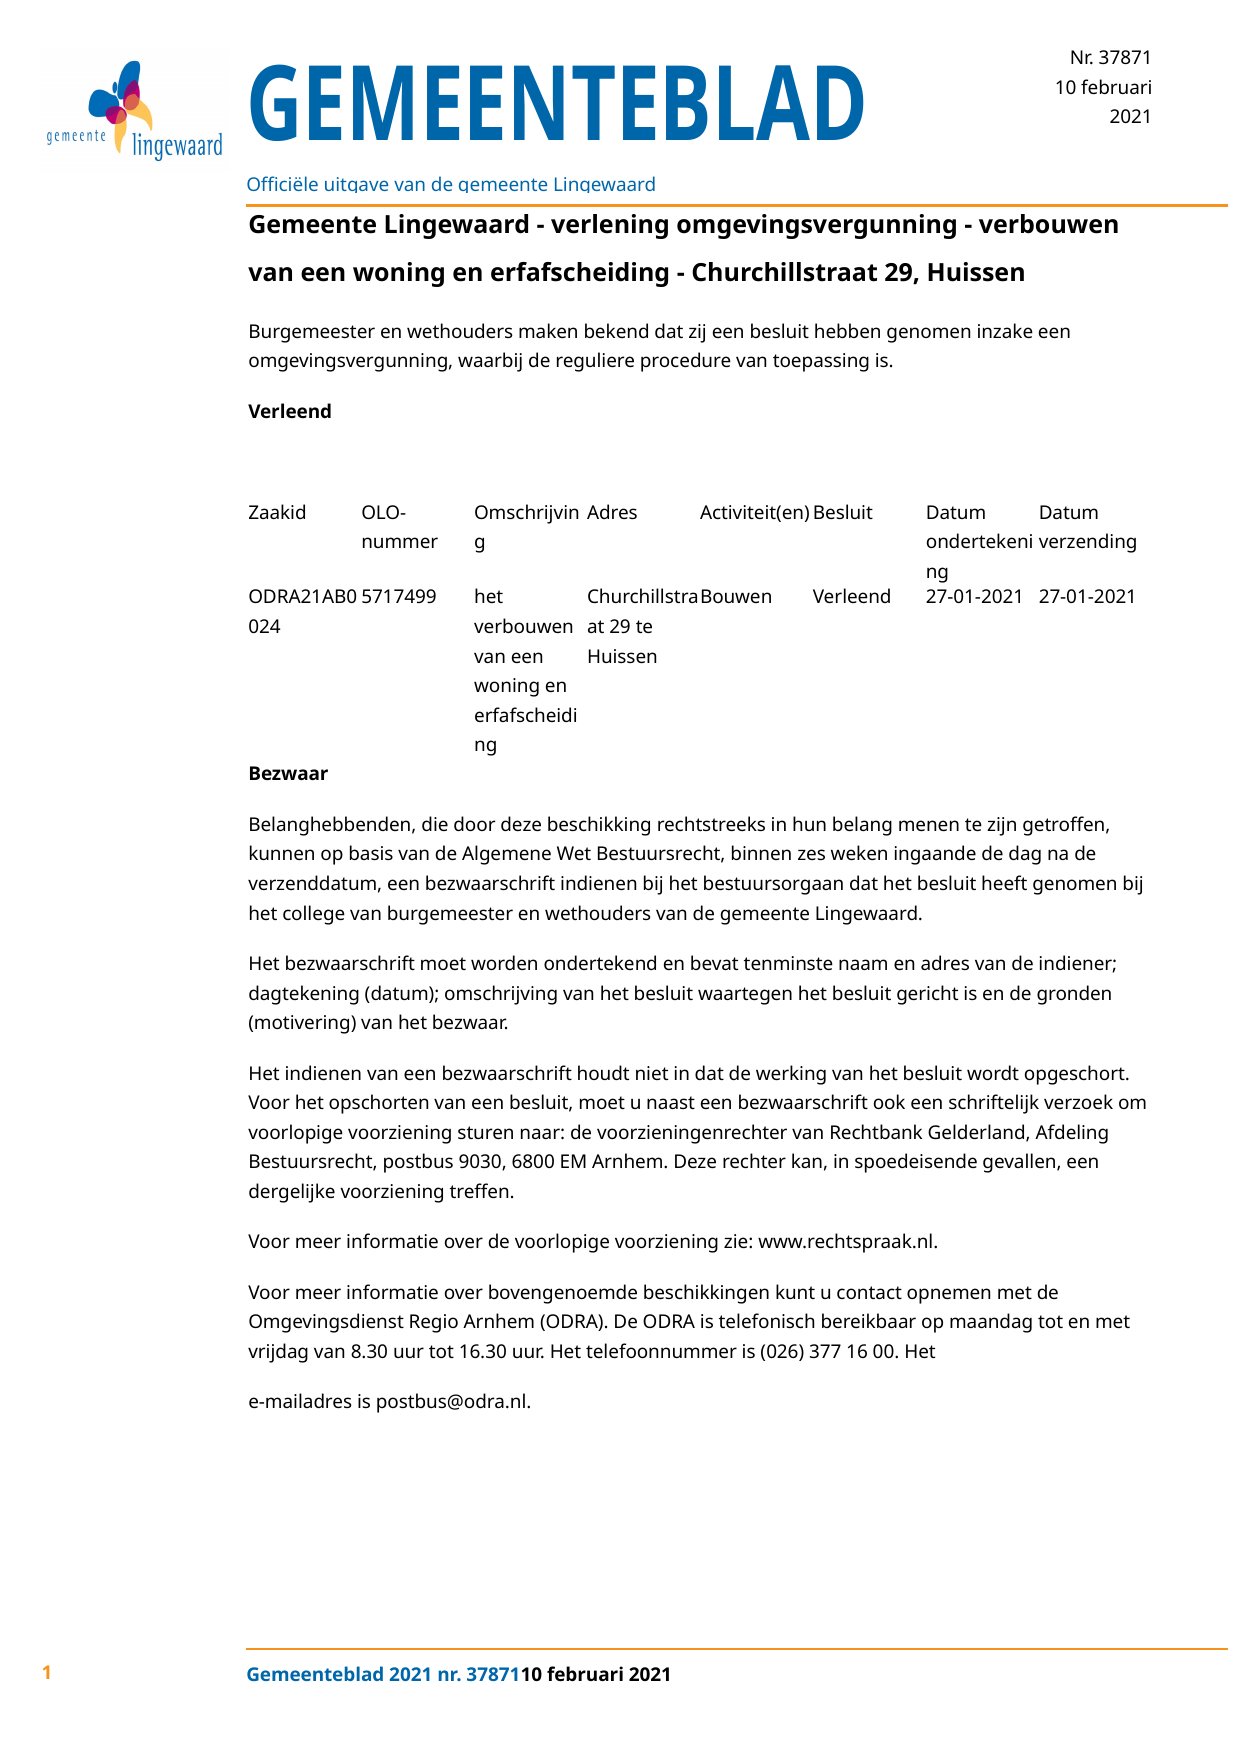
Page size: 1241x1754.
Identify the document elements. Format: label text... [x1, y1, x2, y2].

table_cell ODRA21AB0024 [248, 584, 361, 757]
table_cell 5717499 [361, 584, 474, 757]
picture [41, 47, 231, 172]
text Het bezwaarschrift moet worden ondertekend en bevat tenminste naam en adres van de indiener; dagtekening (datum); omschrijving van het besluit waartegen het besluit gericht is en de gronden (motivering) van het bezwaar. [248, 950, 1152, 1035]
table_header OLO-nummer [361, 499, 474, 584]
table_header Activiteit(en) [700, 499, 813, 584]
table_header Datum verzending [1039, 499, 1152, 584]
text Voor meer informatie over de voorlopige voorziening zie: www.rechtspraak.nl. [248, 1228, 1152, 1254]
table_header Omschrijving [474, 499, 587, 584]
table_cell Verleend [813, 584, 926, 757]
table_cell 27-01-2021 [1039, 584, 1152, 757]
text Het indienen van een bezwaarschrift houdt niet in dat de werking van het besluit wordt opgeschort. Voor het opschorten van een besluit, moet u naast een bezwaarschrift ook een schriftelijk verzoek om voorlopige voorziening sturen naar: de voorzieningenrechter van Rechtbank Gelderland, Afdeling Bestuursrecht, postbus 9030, 6800 EM Arnhem. Deze rechter kan, in spoedeisende gevallen, een dergelijke voorziening treffen. [248, 1060, 1152, 1204]
table_cell 27-01-2021 [926, 584, 1038, 757]
text Gemeente Lingewaard - verlening omgevingsvergunning - verbouwen van een woning en erfafscheiding - Churchillstraat 29, Huissen [248, 207, 1152, 288]
text Voor meer informatie over bovengenoemde beschikkingen kunt u contact opnemen met de Omgevingsdienst Regio Arnhem (ODRA). De ODRA is telefonisch bereikbaar op maandag tot en met vrijdag van 8.30 uur tot 16.30 uur. Het telefoonnummer is (026) 377 16 00. Het [248, 1279, 1152, 1364]
text Bezwaar [248, 761, 1152, 786]
table_header Besluit [813, 499, 926, 584]
table_header Zaakid [248, 499, 361, 584]
text Belanghebbenden, die door deze beschikking rechtstreeks in hun belang menen te zijn getroffen, kunnen op basis van de Algemene Wet Bestuursrecht, binnen zes weken ingaande de dag na de verzenddatum, een bezwaarschrift indienen bij het bestuursorgaan dat het besluit heeft genomen bij het college van burgemeester en wethouders van de gemeente Lingewaard. [248, 811, 1152, 926]
table_cell Churchillstraat 29 te Huissen [587, 584, 700, 757]
text Burgemeester en wethouders maken bekend dat zij een besluit hebben genomen inzake een omgevingsvergunning, waarbij de reguliere procedure van toepassing is. [248, 318, 1152, 373]
table_header Datum ondertekening [926, 499, 1038, 584]
table_cell het verbouwen van een woning en erfafscheiding [474, 584, 587, 757]
table_cell Bouwen [700, 584, 813, 757]
text Verleend [248, 398, 1152, 424]
table_header Adres [587, 499, 700, 584]
text e-mailadres is postbus@odra.nl. [248, 1388, 1152, 1414]
